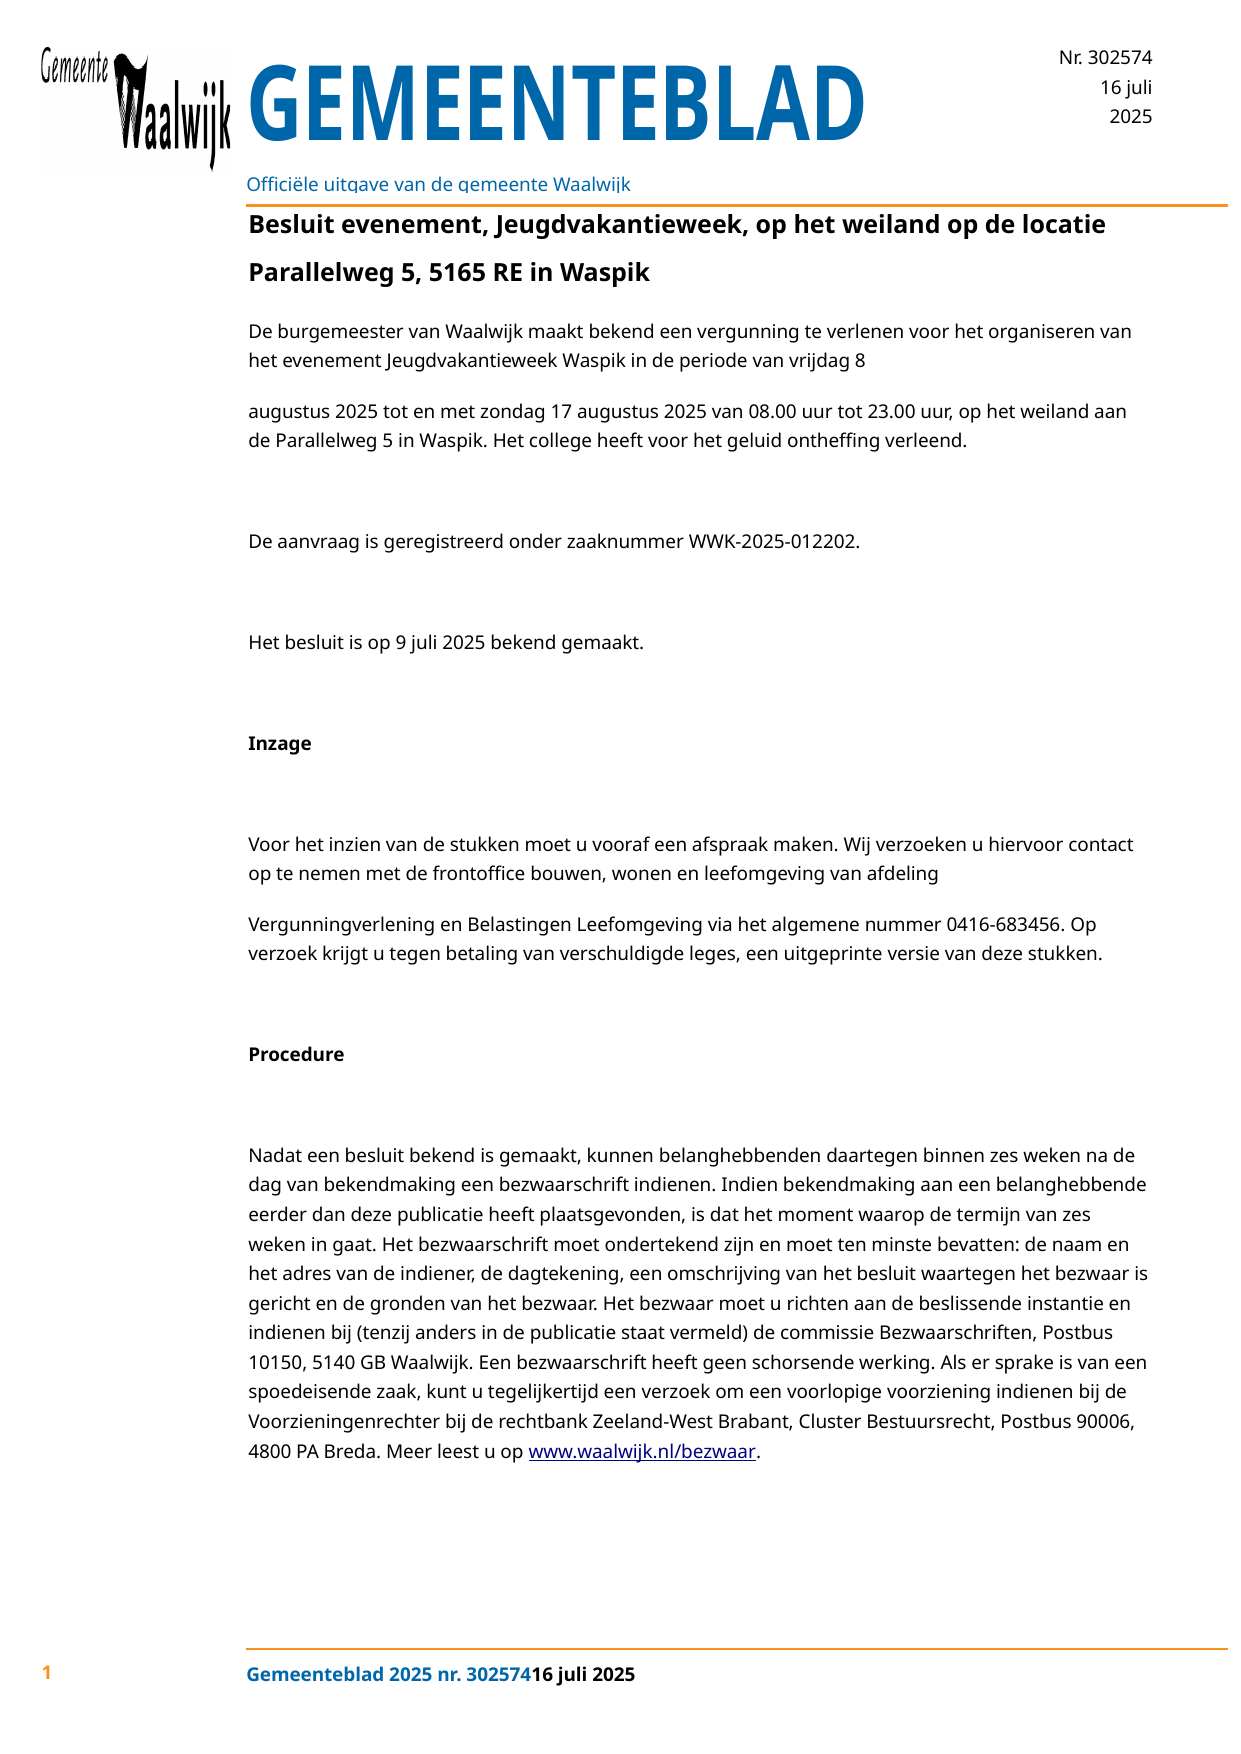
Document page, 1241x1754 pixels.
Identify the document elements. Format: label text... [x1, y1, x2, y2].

text De aanvraag is geregistreerd onder zaaknummer WWK-2025-012202. [248, 528, 1152, 554]
text Het besluit is op 9 juli 2025 bekend gemaakt. [248, 629, 1152, 655]
text Inzage [248, 730, 1152, 756]
text augustus 2025 tot en met zondag 17 augustus 2025 van 08.00 uur tot 23.00 uur, op het weiland aan de Parallelweg 5 in Waspik. Het college heeft voor het geluid ontheffing verleend. [248, 398, 1152, 453]
text Procedure [248, 1041, 1152, 1067]
text Besluit evenement, Jeugdvakantieweek, op het weiland op de locatie Parallelweg 5, 5165 RE in Waspik [248, 207, 1152, 288]
picture [41, 47, 231, 172]
text Voor het inzien van de stukken moet u vooraf een afspraak maken. Wij verzoeken u hiervoor contact op te nemen met de frontoffice bouwen, wonen en leefomgeving van afdeling [248, 831, 1152, 886]
text Vergunningverlening en Belastingen Leefomgeving via het algemene nummer 0416-683456. Op verzoek krijgt u tegen betaling van verschuldigde leges, een uitgeprinte versie van deze stukken. [248, 911, 1152, 966]
text Nadat een besluit bekend is gemaakt, kunnen belanghebbenden daartegen binnen zes weken na de dag van bekendmaking een bezwaarschrift indienen. Indien bekendmaking aan een belanghebbende eerder dan deze publicatie heeft plaatsgevonden, is dat het moment waarop de termijn van zes weken in gaat. Het bezwaarschrift moet ondertekend zijn en moet ten minste bevatten: de naam en het adres van de indiener, de dagtekening, een omschrijving van het besluit waartegen het bezwaar is gericht en de gronden van het bezwaar. Het bezwaar moet u richten aan de beslissende instantie en indienen bij (tenzij anders in de publicatie staat vermeld) de commissie Bezwaarschriften, Postbus 10150, 5140 GB Waalwijk. Een bezwaarschrift heeft geen schorsende werking. Als er sprake is van een spoedeisende zaak, kunt u tegelijkertijd een verzoek om een voorlopige voorziening indienen bij de Voorzieningenrechter bij de rechtbank Zeeland-West Brabant, Cluster Bestuursrecht, Postbus 90006, 4800 PA Breda. Meer leest u op www.waalwijk.nl/bezwaar. [248, 1142, 1152, 1464]
text De burgemeester van Waalwijk maakt bekend een vergunning te verlenen voor het organiseren van het evenement Jeugdvakantieweek Waspik in de periode van vrijdag 8 [248, 318, 1152, 373]
